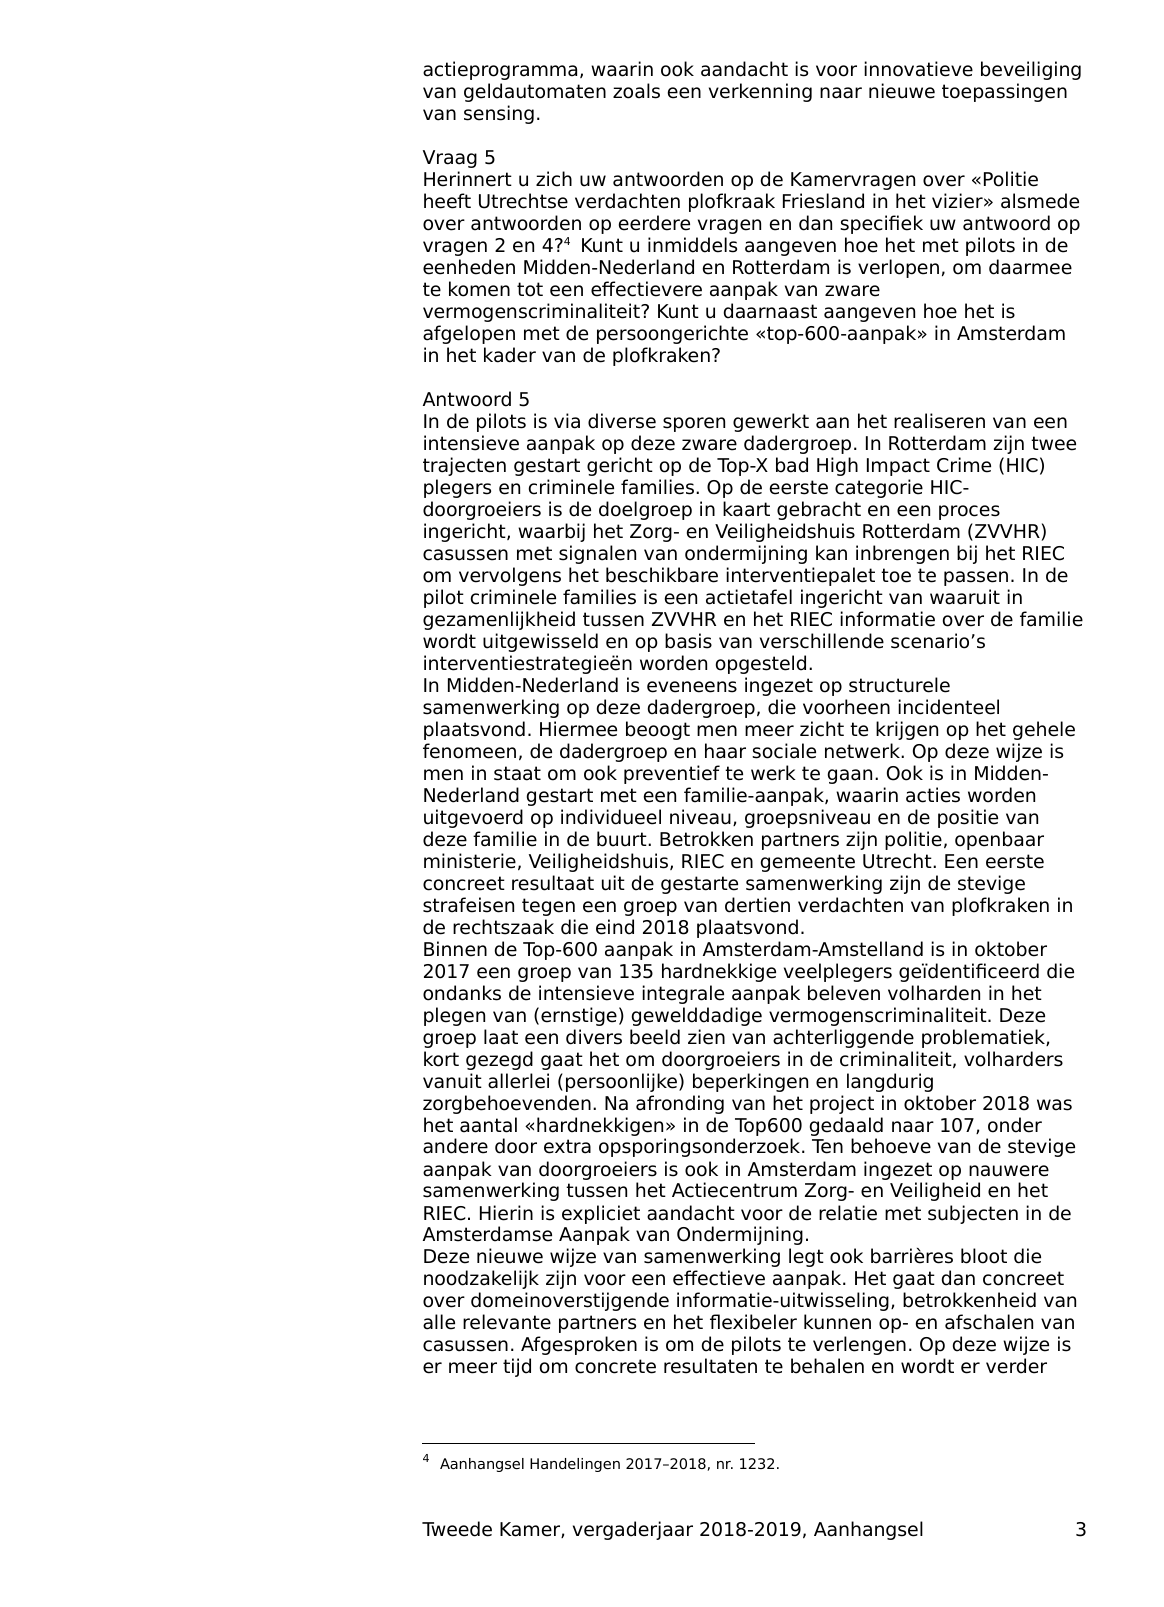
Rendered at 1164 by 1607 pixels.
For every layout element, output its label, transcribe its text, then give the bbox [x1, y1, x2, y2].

text actieprogramma, waarin ook aandacht is voor innovatieve beveiliging van geldautomaten zoals een verkenning naar nieuwe toepassingen van sensing. [422, 59, 1087, 125]
text Antwoord 5 [422, 389, 1087, 411]
text Deze nieuwe wijze van samenwerking legt ook barrières bloot die noodzakelijk zijn voor een effectieve aanpak. Het gaat dan concreet over domeinoverstijgende informatie-uitwisseling, betrokkenheid van alle relevante partners en het flexibeler kunnen op- en afschalen van casussen. Afgesproken is om de pilots te verlengen. Op deze wijze is er meer tijd om concrete resultaten te behalen en wordt er verder [422, 1246, 1087, 1378]
text In de pilots is via diverse sporen gewerkt aan het realiseren van een intensieve aanpak op deze zware dadergroep. In Rotterdam zijn twee trajecten gestart gericht op de Top-X bad High Impact Crime (HIC) plegers en criminele families. Op de eerste categorie HIC-doorgroeiers is de doelgroep in kaart gebracht en een proces ingericht, waarbij het Zorg- en Veiligheidshuis Rotterdam (ZVVHR) casussen met signalen van ondermijning kan inbrengen bij het RIEC om vervolgens het beschikbare interventiepalet toe te passen. In de pilot criminele families is een actietafel ingericht van waaruit in gezamenlijkheid tussen ZVVHR en het RIEC informatie over de familie wordt uitgewisseld en op basis van verschillende scenario’s interventiestrategieën worden opgesteld. [422, 411, 1087, 675]
text Aanhangsel Handelingen 2017–2018, nr. 1232. [422, 1452, 1087, 1474]
text In Midden-Nederland is eveneens ingezet op structurele samenwerking op deze dadergroep, die voorheen incidenteel plaatsvond. Hiermee beoogt men meer zicht te krijgen op het gehele fenomeen, de dadergroep en haar sociale netwerk. Op deze wijze is men in staat om ook preventief te werk te gaan. Ook is in Midden-Nederland gestart met een familie-aanpak, waarin acties worden uitgevoerd op individueel niveau, groepsniveau en de positie van deze familie in de buurt. Betrokken partners zijn politie, openbaar ministerie, Veiligheidshuis, RIEC en gemeente Utrecht. Een eerste concreet resultaat uit de gestarte samenwerking zijn de stevige strafeisen tegen een groep van dertien verdachten van plofkraken in de rechtszaak die eind 2018 plaatsvond. [422, 675, 1087, 939]
text Vraag 5 [422, 147, 1087, 169]
text Herinnert u zich uw antwoorden op de Kamervragen over «Politie heeft Utrechtse verdachten plofkraak Friesland in het vizier» alsmede over antwoorden op eerdere vragen en dan specifiek uw antwoord op vragen 2 en 4? Kunt u inmiddels aangeven hoe het met pilots in de eenheden Midden-Nederland en Rotterdam is verlopen, om daarmee te komen tot een effectievere aanpak van zware vermogenscriminaliteit? Kunt u daarnaast aangeven hoe het is afgelopen met de persoongerichte «top-600-aanpak» in Amsterdam in het kader van de plofkraken? [422, 169, 1087, 367]
text Binnen de Top-600 aanpak in Amsterdam-Amstelland is in oktober 2017 een groep van 135 hardnekkige veelplegers geïdentificeerd die ondanks de intensieve integrale aanpak beleven volharden in het plegen van (ernstige) gewelddadige vermogenscriminaliteit. Deze groep laat een divers beeld zien van achterliggende problematiek, kort gezegd gaat het om doorgroeiers in de criminaliteit, volharders vanuit allerlei (persoonlijke) beperkingen en langdurig zorgbehoevenden. Na afronding van het project in oktober 2018 was het aantal «hardnekkigen» in de Top600 gedaald naar 107, onder andere door extra opsporingsonderzoek. Ten behoeve van de stevige aanpak van doorgroeiers is ook in Amsterdam ingezet op nauwere samenwerking tussen het Actiecentrum Zorg- en Veiligheid en het RIEC. Hierin is expliciet aandacht voor de relatie met subjecten in de Amsterdamse Aanpak van Ondermijning. [422, 939, 1087, 1246]
